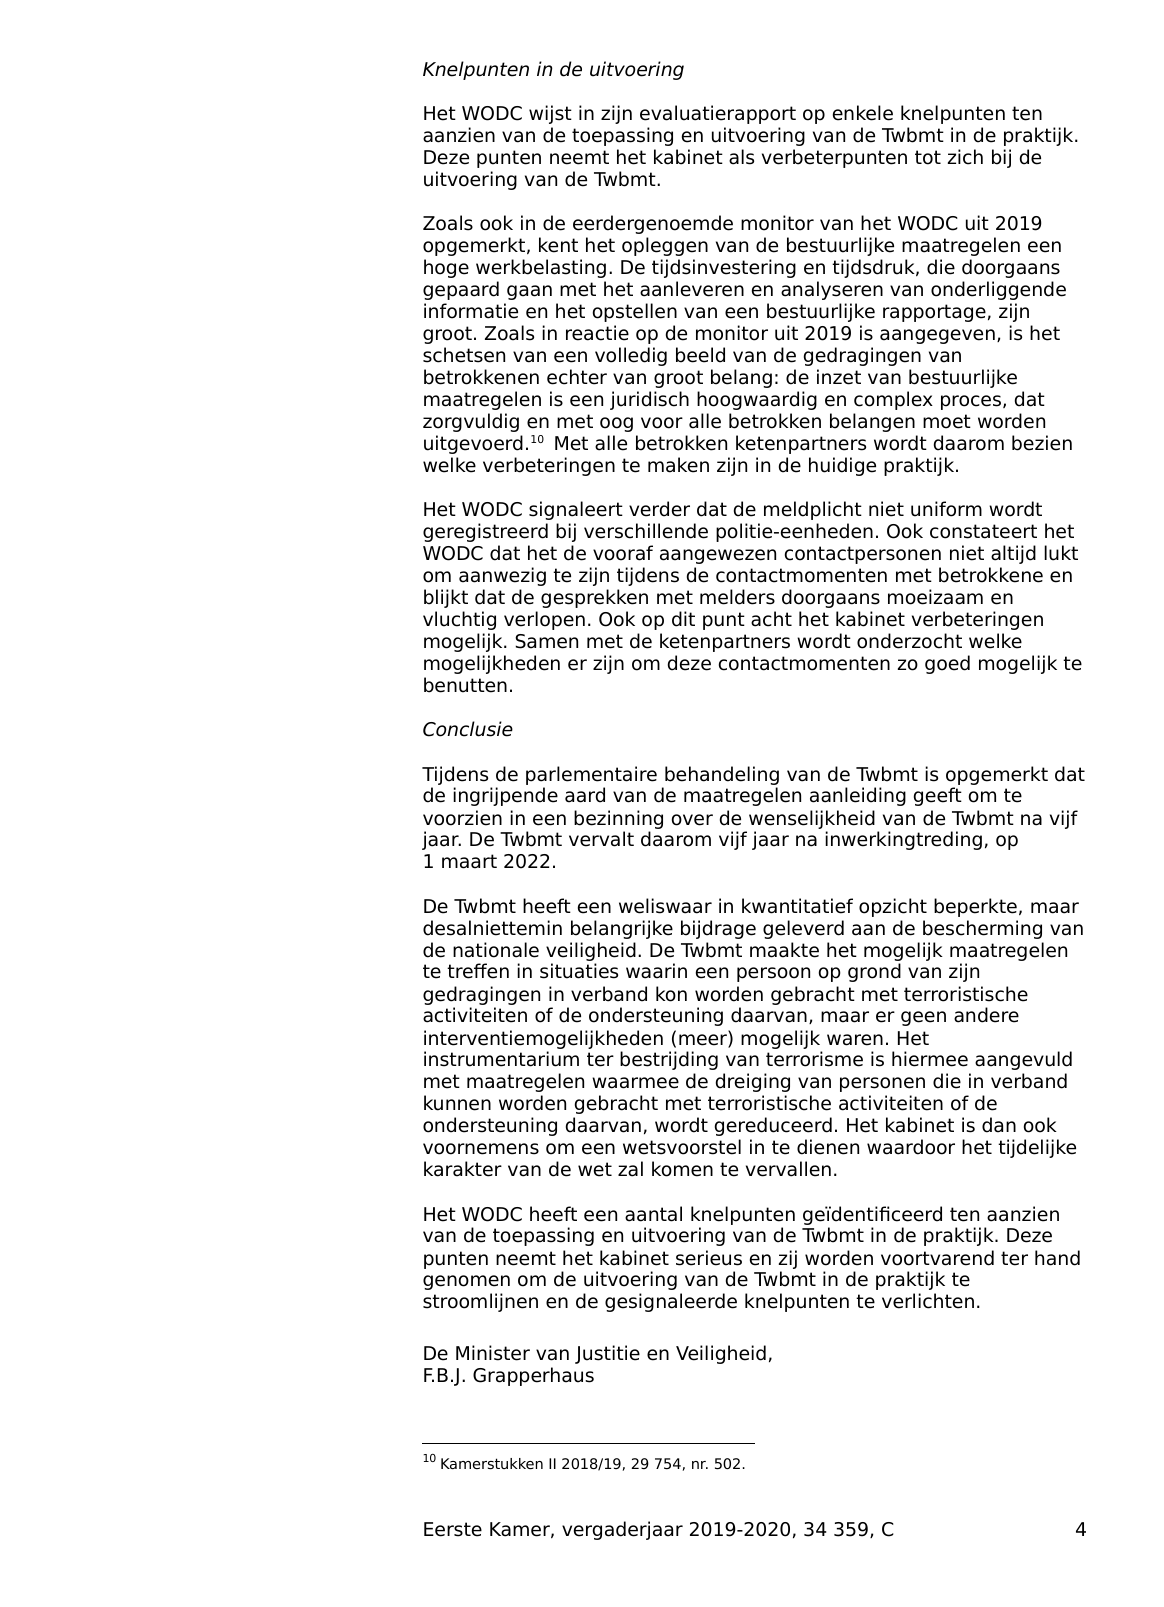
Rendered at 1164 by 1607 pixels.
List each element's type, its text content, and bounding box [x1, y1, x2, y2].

text De Twbmt heeft een weliswaar in kwantitatief opzicht beperkte, maar desalniettemin belangrijke bijdrage geleverd aan de bescherming van de nationale veiligheid. De Twbmt maakte het mogelijk maatregelen te treffen in situaties waarin een persoon op grond van zijn gedragingen in verband kon worden gebracht met terroristische activiteiten of de ondersteuning daarvan, maar er geen andere interventiemogelijkheden (meer) mogelijk waren. Het instrumentarium ter bestrijding van terrorisme is hiermee aangevuld met maatregelen waarmee de dreiging van personen die in verband kunnen worden gebracht met terroristische activiteiten of de ondersteuning daarvan, wordt gereduceerd. Het kabinet is dan ook voornemens om een wetsvoorstel in te dienen waardoor het tijdelijke karakter van de wet zal komen te vervallen. [422, 896, 1087, 1181]
subtitle Knelpunten in de uitvoering [422, 59, 1087, 81]
text Het WODC heeft een aantal knelpunten geïdentificeerd ten aanzien van de toepassing en uitvoering van de Twbmt in de praktijk. Deze punten neemt het kabinet serieus en zij worden voortvarend ter hand genomen om de uitvoering van de Twbmt in de praktijk te stroomlijnen en de gesignaleerde knelpunten te verlichten. [422, 1203, 1087, 1313]
text De Minister van Justitie en Veiligheid, F.B.J. Grapperhaus [422, 1343, 1087, 1387]
subtitle Conclusie [422, 719, 1087, 741]
text Tijdens de parlementaire behandeling van de Twbmt is opgemerkt dat de ingrijpende aard van de maatregelen aanleiding geeft om te voorzien in een bezinning over de wenselijkheid van de Twbmt na vijf jaar. De Twbmt vervalt daarom vijf jaar na inwerkingtreding, op 1 maart 2022. [422, 763, 1087, 873]
text Het WODC wijst in zijn evaluatierapport op enkele knelpunten ten aanzien van de toepassing en uitvoering van de Twbmt in de praktijk. Deze punten neemt het kabinet als verbeterpunten tot zich bij de uitvoering van de Twbmt. [422, 103, 1087, 191]
text Kamerstukken II 2018/19, 29 754, nr. 502. [422, 1452, 1087, 1474]
text Het WODC signaleert verder dat de meldplicht niet uniform wordt geregistreerd bij verschillende politie-eenheden. Ook constateert het WODC dat het de vooraf aangewezen contactpersonen niet altijd lukt om aanwezig te zijn tijdens de contactmomenten met betrokkene en blijkt dat de gesprekken met melders doorgaans moeizaam en vluchtig verlopen. Ook op dit punt acht het kabinet verbeteringen mogelijk. Samen met de ketenpartners wordt onderzocht welke mogelijkheden er zijn om deze contactmomenten zo goed mogelijk te benutten. [422, 499, 1087, 697]
text Zoals ook in de eerdergenoemde monitor van het WODC uit 2019 opgemerkt, kent het opleggen van de bestuurlijke maatregelen een hoge werkbelasting. De tijdsinvestering en tijdsdruk, die doorgaans gepaard gaan met het aanleveren en analyseren van onderliggende informatie en het opstellen van een bestuurlijke rapportage, zijn groot. Zoals in reactie op de monitor uit 2019 is aangegeven, is het schetsen van een volledig beeld van de gedragingen van betrokkenen echter van groot belang: de inzet van bestuurlijke maatregelen is een juridisch hoogwaardig en complex proces, dat zorgvuldig en met oog voor alle betrokken belangen moet worden uitgevoerd. Met alle betrokken ketenpartners wordt daarom bezien welke verbeteringen te maken zijn in de huidige praktijk. [422, 213, 1087, 477]
